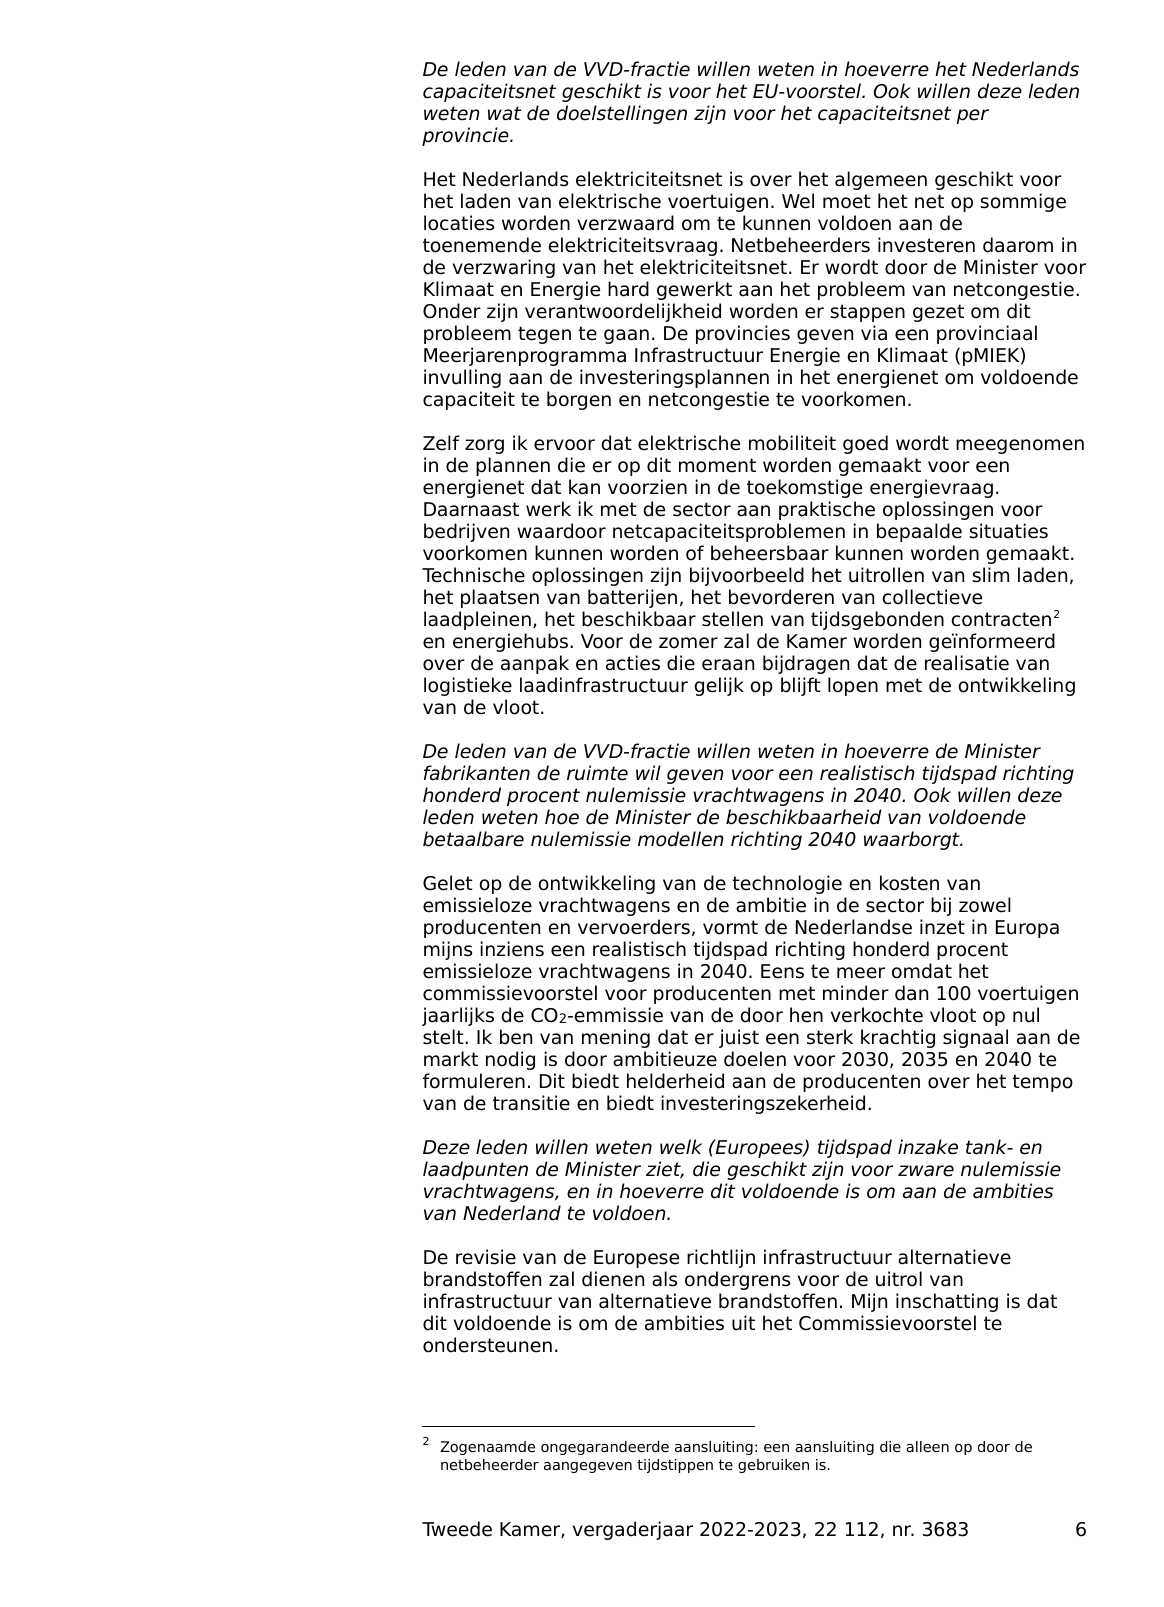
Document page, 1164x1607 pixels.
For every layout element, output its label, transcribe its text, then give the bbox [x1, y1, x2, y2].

text De leden van de VVD-fractie willen weten in hoeverre de Minister fabrikanten de ruimte wil geven voor een realistisch tijdspad richting honderd procent nulemissie vrachtwagens in 2040. Ook willen deze leden weten hoe de Minister de beschikbaarheid van voldoende betaalbare nulemissie modellen richting 2040 waarborgt. [422, 741, 1087, 851]
text De leden van de VVD-fractie willen weten in hoeverre het Nederlands capaciteitsnet geschikt is voor het EU-voorstel. Ook willen deze leden weten wat de doelstellingen zijn voor het capaciteitsnet per provincie. [422, 59, 1087, 147]
text Zogenaamde ongegarandeerde aansluiting: een aansluiting die alleen op door de netbeheerder aangegeven tijdstippen te gebruiken is. [422, 1435, 1087, 1474]
text Zelf zorg ik ervoor dat elektrische mobiliteit goed wordt meegenomen in de plannen die er op dit moment worden gemaakt voor een energienet dat kan voorzien in de toekomstige energievraag. Daarnaast werk ik met de sector aan praktische oplossingen voor bedrijven waardoor netcapaciteitsproblemen in bepaalde situaties voorkomen kunnen worden of beheersbaar kunnen worden gemaakt. Technische oplossingen zijn bijvoorbeeld het uitrollen van slim laden, het plaatsen van batterijen, het bevorderen van collectieve laadpleinen, het beschikbaar stellen van tijdsgebonden contracten en energiehubs. Voor de zomer zal de Kamer worden geïnformeerd over de aanpak en acties die eraan bijdragen dat de realisatie van logistieke laadinfrastructuur gelijk op blijft lopen met de ontwikkeling van de vloot. [422, 433, 1087, 719]
text De revisie van de Europese richtlijn infrastructuur alternatieve brandstoffen zal dienen als ondergrens voor de uitrol van infrastructuur van alternatieve brandstoffen. Mijn inschatting is dat dit voldoende is om de ambities uit het Commissievoorstel te ondersteunen. [422, 1247, 1087, 1357]
text Deze leden willen weten welk (Europees) tijdspad inzake tank- en laadpunten de Minister ziet, die geschikt zijn voor zware nulemissie vrachtwagens, en in hoeverre dit voldoende is om aan de ambities van Nederland te voldoen. [422, 1137, 1087, 1225]
text Gelet op de ontwikkeling van de technologie en kosten van emissieloze vrachtwagens en de ambitie in de sector bij zowel producenten en vervoerders, vormt de Nederlandse inzet in Europa mijns inziens een realistisch tijdspad richting honderd procent emissieloze vrachtwagens in 2040. Eens te meer omdat het commissievoorstel voor producenten met minder dan 100 voertuigen jaarlijks de CO2-emmissie van de door hen verkochte vloot op nul stelt. Ik ben van mening dat er juist een sterk krachtig signaal aan de markt nodig is door ambitieuze doelen voor 2030, 2035 en 2040 te formuleren. Dit biedt helderheid aan de producenten over het tempo van de transitie en biedt investeringszekerheid. [422, 873, 1087, 1115]
text Het Nederlands elektriciteitsnet is over het algemeen geschikt voor het laden van elektrische voertuigen. Wel moet het net op sommige locaties worden verzwaard om te kunnen voldoen aan de toenemende elektriciteitsvraag. Netbeheerders investeren daarom in de verzwaring van het elektriciteitsnet. Er wordt door de Minister voor Klimaat en Energie hard gewerkt aan het probleem van netcongestie. Onder zijn verantwoordelijkheid worden er stappen gezet om dit probleem tegen te gaan. De provincies geven via een provinciaal Meerjarenprogramma Infrastructuur Energie en Klimaat (pMIEK) invulling aan de investeringsplannen in het energienet om voldoende capaciteit te borgen en netcongestie te voorkomen. [422, 169, 1087, 411]
